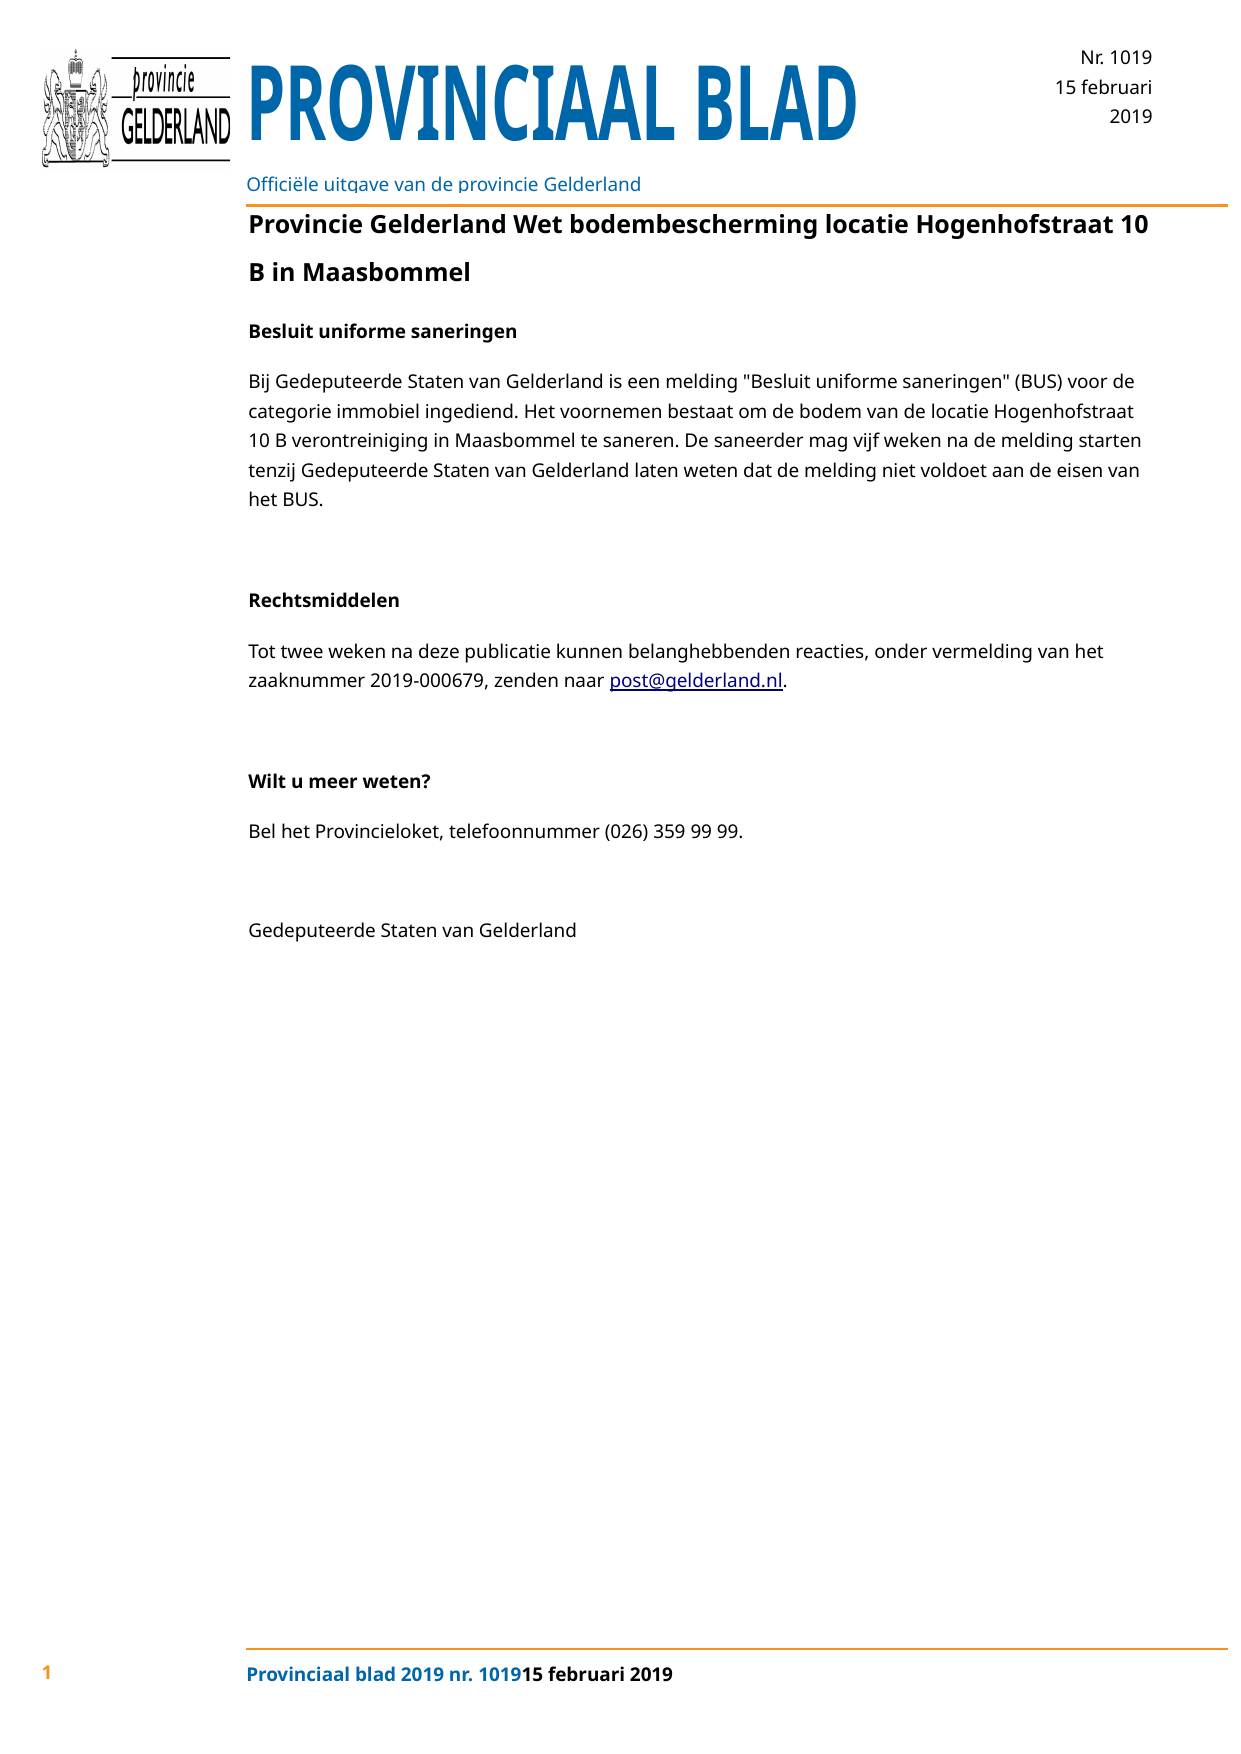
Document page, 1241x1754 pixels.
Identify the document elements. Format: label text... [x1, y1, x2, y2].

text Besluit uniforme saneringen [248, 318, 1152, 344]
text Tot twee weken na deze publicatie kunnen belanghebbenden reacties, onder vermelding van het zaaknummer 2019-000679, zenden naar post@gelderland.nl. [248, 638, 1152, 693]
text Bij Gedeputeerde Staten van Gelderland is een melding "Besluit uniforme saneringen" (BUS) voor de categorie immobiel ingediend. Het voornemen bestaat om de bodem van de locatie Hogenhofstraat 10 B verontreiniging in Maasbommel te saneren. De saneerder mag vijf weken na de melding starten tenzij Gedeputeerde Staten van Gelderland laten weten dat de melding niet voldoet aan de eisen van het BUS. [248, 368, 1152, 512]
text Wilt u meer weten? [248, 768, 1152, 794]
picture [41, 47, 231, 172]
text Rechtsmiddelen [248, 587, 1152, 613]
text Bel het Provincieloket, telefoonnummer (026) 359 99 99. [248, 819, 1152, 844]
text Provincie Gelderland Wet bodembescherming locatie Hogenhofstraat 10 B in Maasbommel [248, 207, 1152, 288]
text Gedeputeerde Staten van Gelderland [248, 917, 1152, 943]
